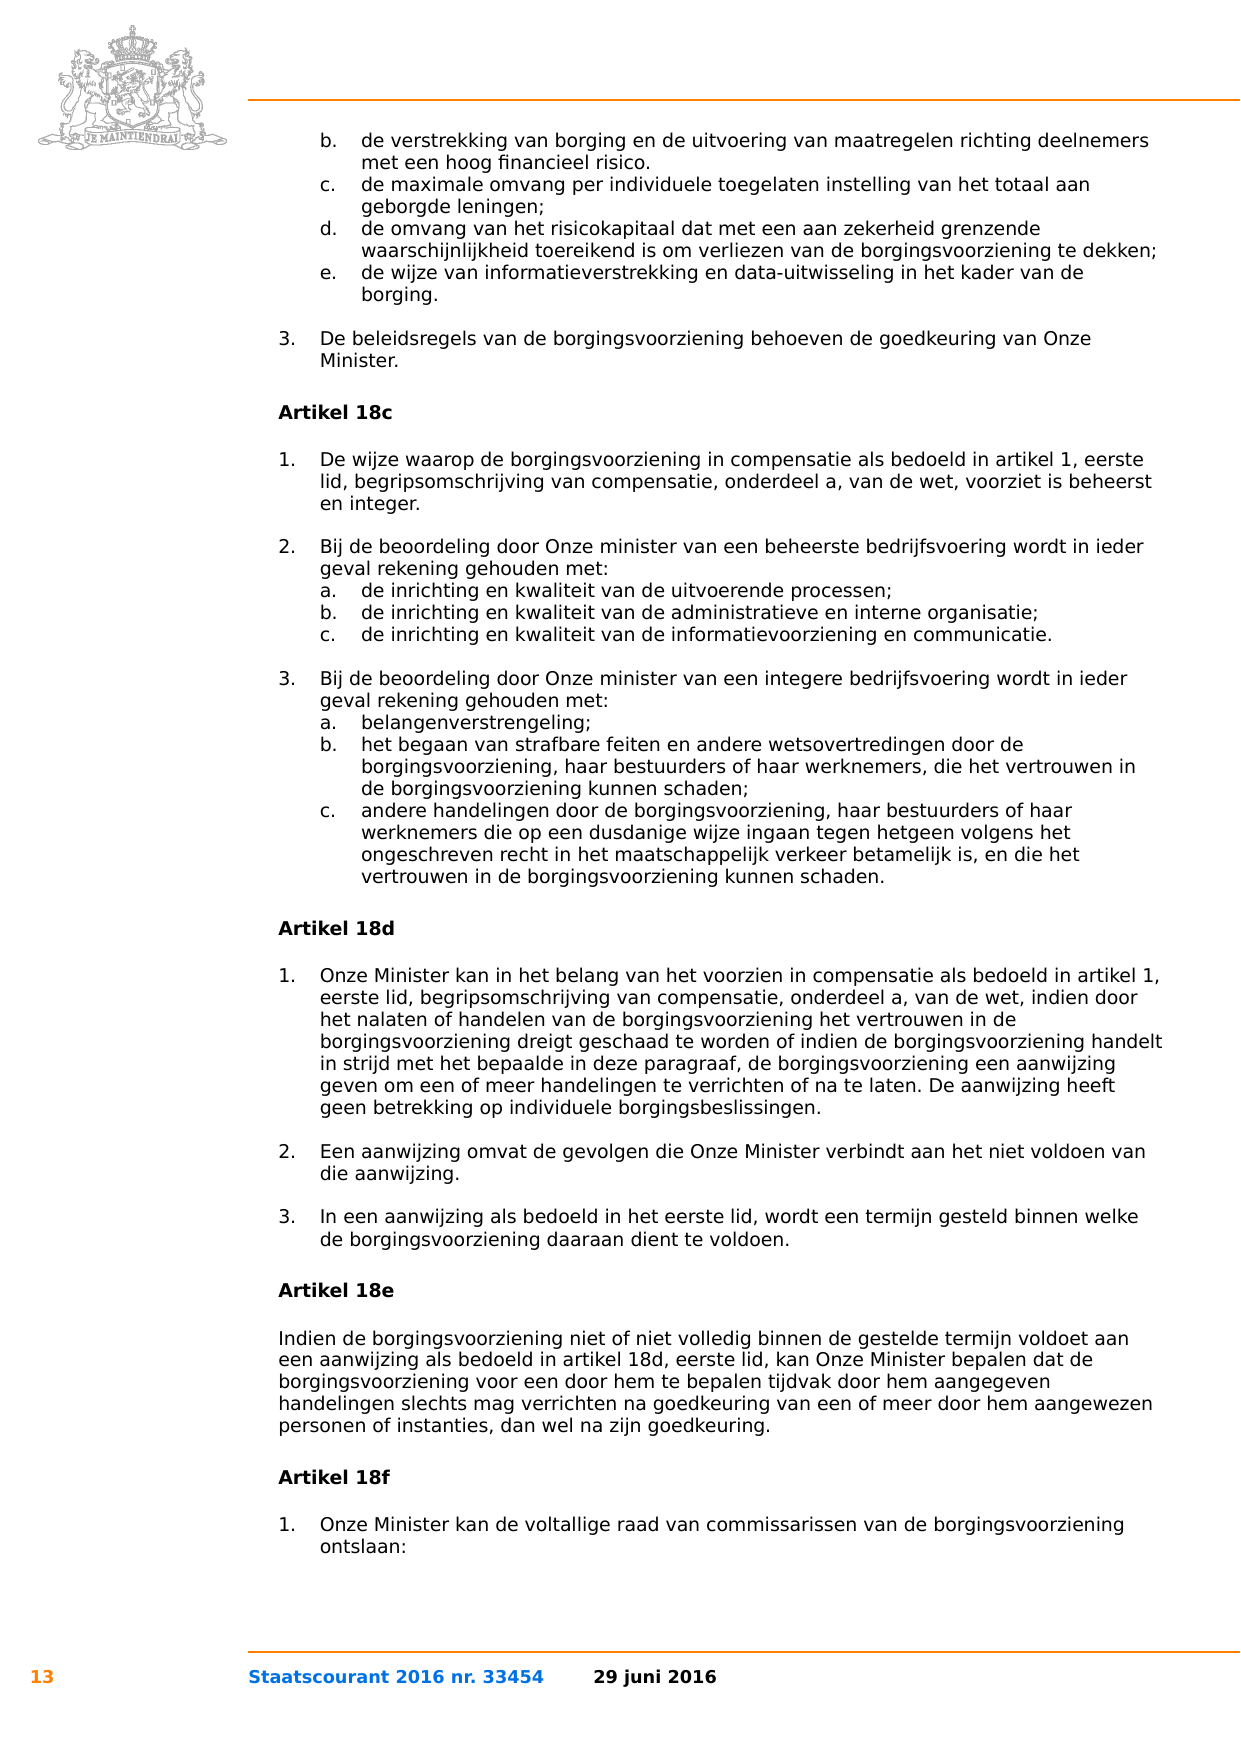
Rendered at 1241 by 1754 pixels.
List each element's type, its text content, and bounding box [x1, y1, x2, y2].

text c. de maximale omvang per individuele toegelaten instelling van het totaal aan geborgde leningen; [319, 174, 1163, 218]
text 3. In een aanwijzing als bedoeld in het eerste lid, wordt een termijn gesteld binnen welke de borgingsvoorziening daaraan dient te voldoen. [278, 1206, 1163, 1250]
text e. de wijze van informatieverstrekking en data-uitwisseling in het kader van de borging. [319, 262, 1163, 306]
text c. andere handelingen door de borgingsvoorziening, haar bestuurders of haar werknemers die op een dusdanige wijze ingaan tegen hetgeen volgens het ongeschreven recht in het maatschappelijk verkeer betamelijk is, en die het vertrouwen in de borgingsvoorziening kunnen schaden. [319, 800, 1163, 888]
text c. de inrichting en kwaliteit van de informatievoorziening en communicatie. [319, 624, 1163, 646]
text b. de verstrekking van borging en de uitvoering van maatregelen richting deelnemers met een hoog financieel risico. [319, 130, 1163, 174]
text a. belangenverstrengeling; [319, 712, 1163, 734]
subtitle Artikel 18d [278, 918, 1163, 940]
text 2. Bij de beoordeling door Onze minister van een beheerste bedrijfsvoering wordt in ieder geval rekening gehouden met: [278, 536, 1163, 580]
picture [38, 25, 227, 150]
text 1. Onze Minister kan in het belang van het voorzien in compensatie als bedoeld in artikel 1, eerste lid, begripsomschrijving van compensatie, onderdeel a, van de wet, indien door het nalaten of handelen van de borgingsvoorziening het vertrouwen in de borgingsvoorziening dreigt geschaad te worden of indien de borgingsvoorziening handelt in strijd met het bepaalde in deze paragraaf, de borgingsvoorziening een aanwijzing geven om een of meer handelingen te verrichten of na te laten. De aanwijzing heeft geen betrekking op individuele borgingsbeslissingen. [278, 965, 1163, 1119]
text 1. Onze Minister kan de voltallige raad van commissarissen van de borgingsvoorziening ontslaan: [278, 1514, 1163, 1558]
text 2. Een aanwijzing omvat de gevolgen die Onze Minister verbindt aan het niet voldoen van die aanwijzing. [278, 1141, 1163, 1184]
text 1. De wijze waarop de borgingsvoorziening in compensatie als bedoeld in artikel 1, eerste lid, begripsomschrijving van compensatie, onderdeel a, van de wet, voorziet is beheerst en integer. [278, 448, 1163, 514]
subtitle Artikel 18c [278, 402, 1163, 423]
text b. het begaan van strafbare feiten en andere wetsovertredingen door de borgingsvoorziening, haar bestuurders of haar werknemers, die het vertrouwen in de borgingsvoorziening kunnen schaden; [319, 734, 1163, 800]
text 3. De beleidsregels van de borgingsvoorziening behoeven de goedkeuring van Onze Minister. [278, 328, 1163, 372]
text a. de inrichting en kwaliteit van de uitvoerende processen; [319, 580, 1163, 602]
subtitle Artikel 18f [278, 1467, 1163, 1489]
text Indien de borgingsvoorziening niet of niet volledig binnen de gestelde termijn voldoet aan een aanwijzing als bedoeld in artikel 18d, eerste lid, kan Onze Minister bepalen dat de borgingsvoorziening voor een door hem te bepalen tijdvak door hem aangegeven handelingen slechts mag verrichten na goedkeuring van een of meer door hem aangewezen personen of instanties, dan wel na zijn goedkeuring. [278, 1327, 1163, 1437]
subtitle Artikel 18e [278, 1280, 1163, 1302]
text b. de inrichting en kwaliteit van de administratieve en interne organisatie; [319, 602, 1163, 624]
text d. de omvang van het risicokapitaal dat met een aan zekerheid grenzende waarschijnlijkheid toereikend is om verliezen van de borgingsvoorziening te dekken; [319, 218, 1163, 262]
text 3. Bij de beoordeling door Onze minister van een integere bedrijfsvoering wordt in ieder geval rekening gehouden met: [278, 668, 1163, 712]
